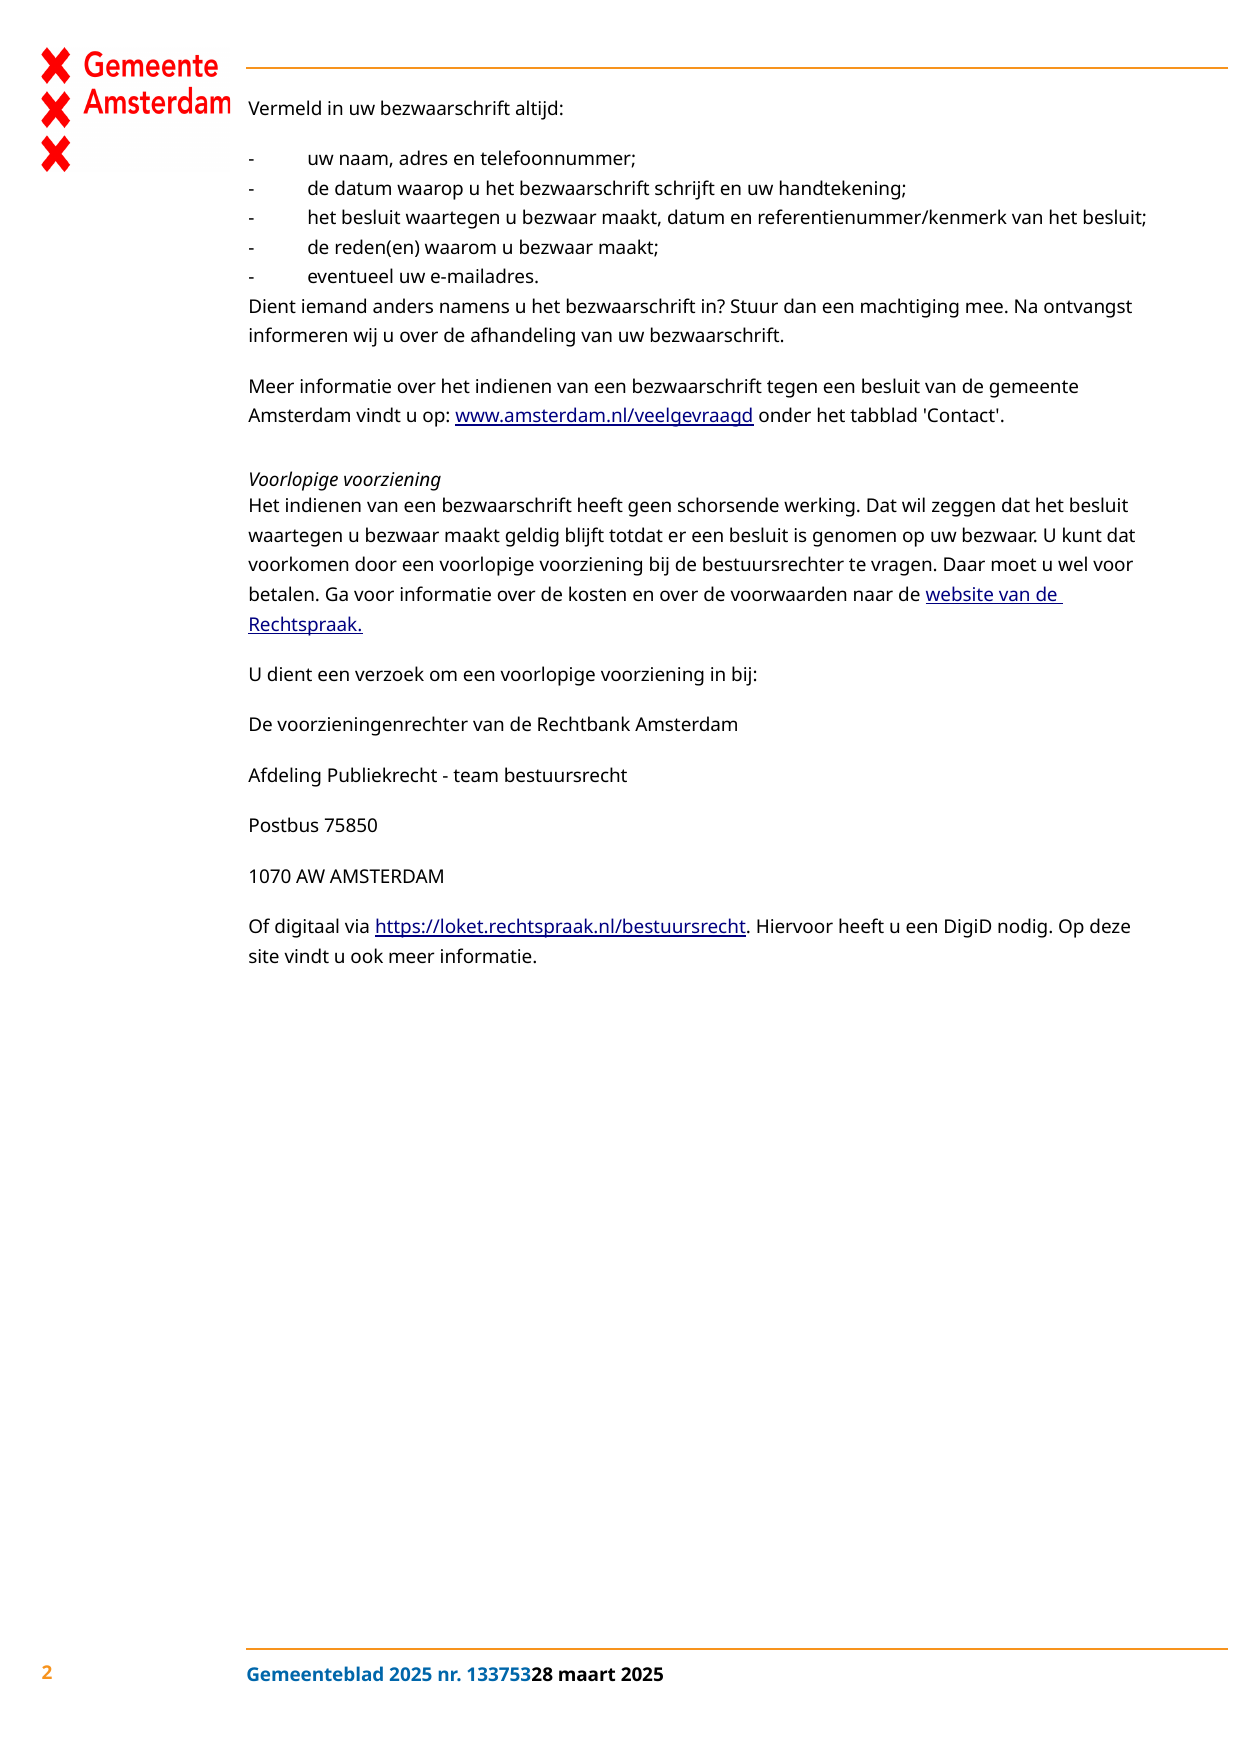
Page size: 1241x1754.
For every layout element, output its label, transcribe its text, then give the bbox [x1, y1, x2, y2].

list de reden(en) waarom u bezwaar maakt; [248, 234, 1152, 260]
list het besluit waartegen u bezwaar maakt, datum en referentienummer/kenmerk van het besluit; [248, 204, 1152, 230]
text Het indienen van een bezwaarschrift heeft geen schorsende werking. Dat wil zeggen dat het besluit waartegen u bezwaar maakt geldig blijft totdat er een besluit is genomen op uw bezwaar. U kunt dat voorkomen door een voorlopige voorziening bij de bestuursrechter te vragen. Daar moet u wel voor betalen. Ga voor informatie over de kosten en over de voorwaarden naar de website van de Rechtspraak. [248, 492, 1152, 636]
text 1070 AW AMSTERDAM [248, 863, 1152, 888]
list de datum waarop u het bezwaarschrift schrijft en uw handtekening; [248, 175, 1152, 201]
picture [41, 47, 231, 172]
text U dient een verzoek om een voorlopige voorziening in bij: [248, 661, 1152, 687]
text Postbus 75850 [248, 812, 1152, 838]
text De voorzieningenrechter van de Rechtbank Amsterdam [248, 712, 1152, 737]
text Afdeling Publiekrecht - team bestuursrecht [248, 762, 1152, 788]
list eventueel uw e-mailadres. [248, 263, 1152, 289]
text Dient iemand anders namens u het bezwaarschrift in? Stuur dan een machtiging mee. Na ontvangst informeren wij u over de afhandeling van uw bezwaarschrift. [248, 293, 1152, 348]
text Vermeld in uw bezwaarschrift altijd: [248, 95, 1152, 121]
text Of digitaal via https://loket.rechtspraak.nl/bestuursrecht. Hiervoor heeft u een DigiD nodig. Op deze site vindt u ook meer informatie. [248, 913, 1152, 968]
list uw naam, adres en telefoonnummer; [248, 145, 1152, 171]
text Voorlopige voorziening [248, 467, 1152, 492]
text Meer informatie over het indienen van een bezwaarschrift tegen een besluit van de gemeente Amsterdam vindt u op: www.amsterdam.nl/veelgevraagd onder het tabblad 'Contact'. [248, 373, 1152, 428]
